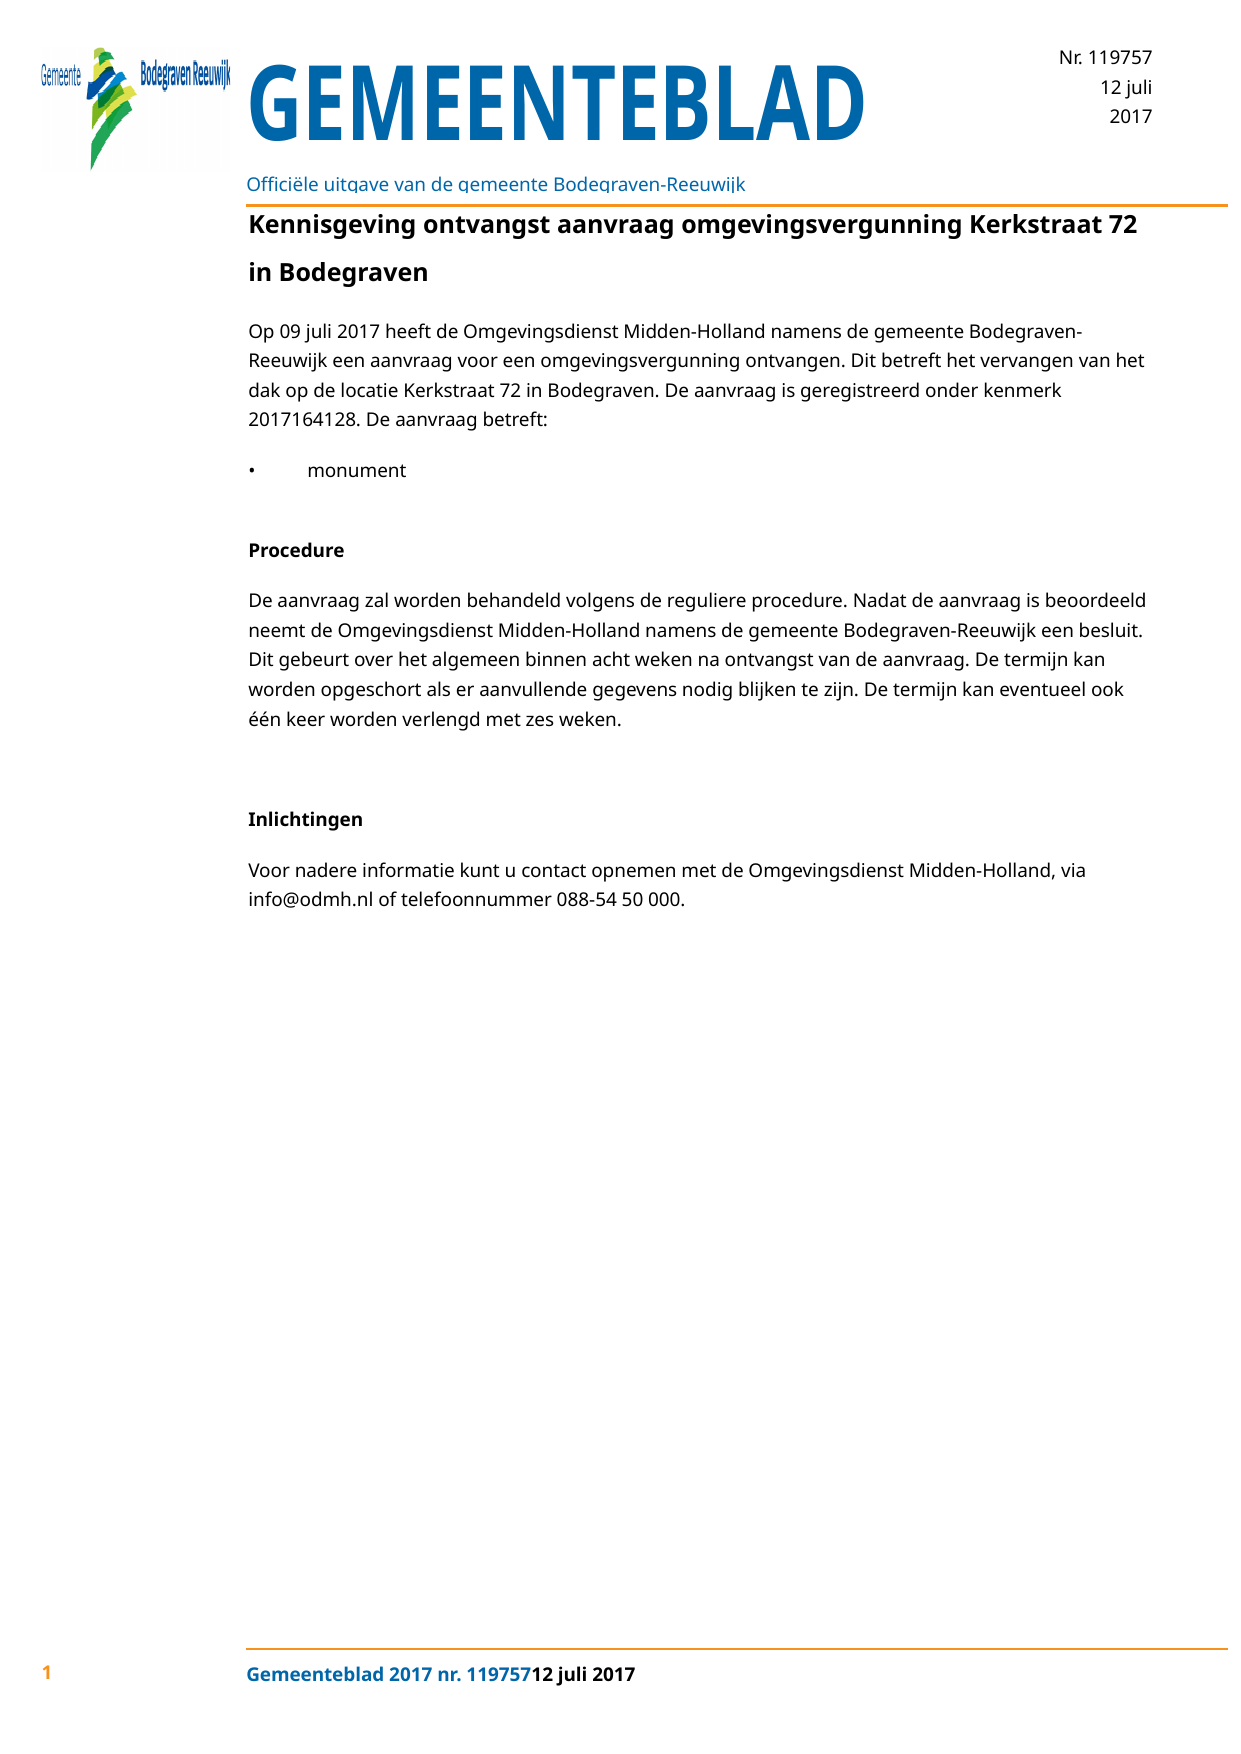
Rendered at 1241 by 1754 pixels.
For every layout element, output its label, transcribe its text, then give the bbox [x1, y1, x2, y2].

text Op 09 juli 2017 heeft de Omgevingsdienst Midden-Holland namens de gemeente Bodegraven-Reeuwijk een aanvraag voor een omgevingsvergunning ontvangen. Dit betreft het vervangen van het dak op de locatie Kerkstraat 72 in Bodegraven. De aanvraag is geregistreerd onder kenmerk 2017164128. De aanvraag betreft: [248, 318, 1152, 432]
text Kennisgeving ontvangst aanvraag omgevingsvergunning Kerkstraat 72 in Bodegraven [248, 207, 1152, 288]
text Procedure [248, 537, 1152, 563]
text De aanvraag zal worden behandeld volgens de reguliere procedure. Nadat de aanvraag is beoordeeld neemt de Omgevingsdienst Midden-Holland namens de gemeente Bodegraven-Reeuwijk een besluit. Dit gebeurt over het algemeen binnen acht weken na ontvangst van de aanvraag. De termijn kan worden opgeschort als er aanvullende gegevens nodig blijken te zijn. De termijn kan eventueel ook één keer worden verlengd met zes weken. [248, 587, 1152, 732]
list monument [248, 457, 1152, 483]
text Inlichtingen [248, 807, 1152, 832]
picture [41, 47, 231, 172]
text Voor nadere informatie kunt u contact opnemen met de Omgevingsdienst Midden-Holland, via info@odmh.nl of telefoonnummer 088-54 50 000. [248, 857, 1152, 912]
